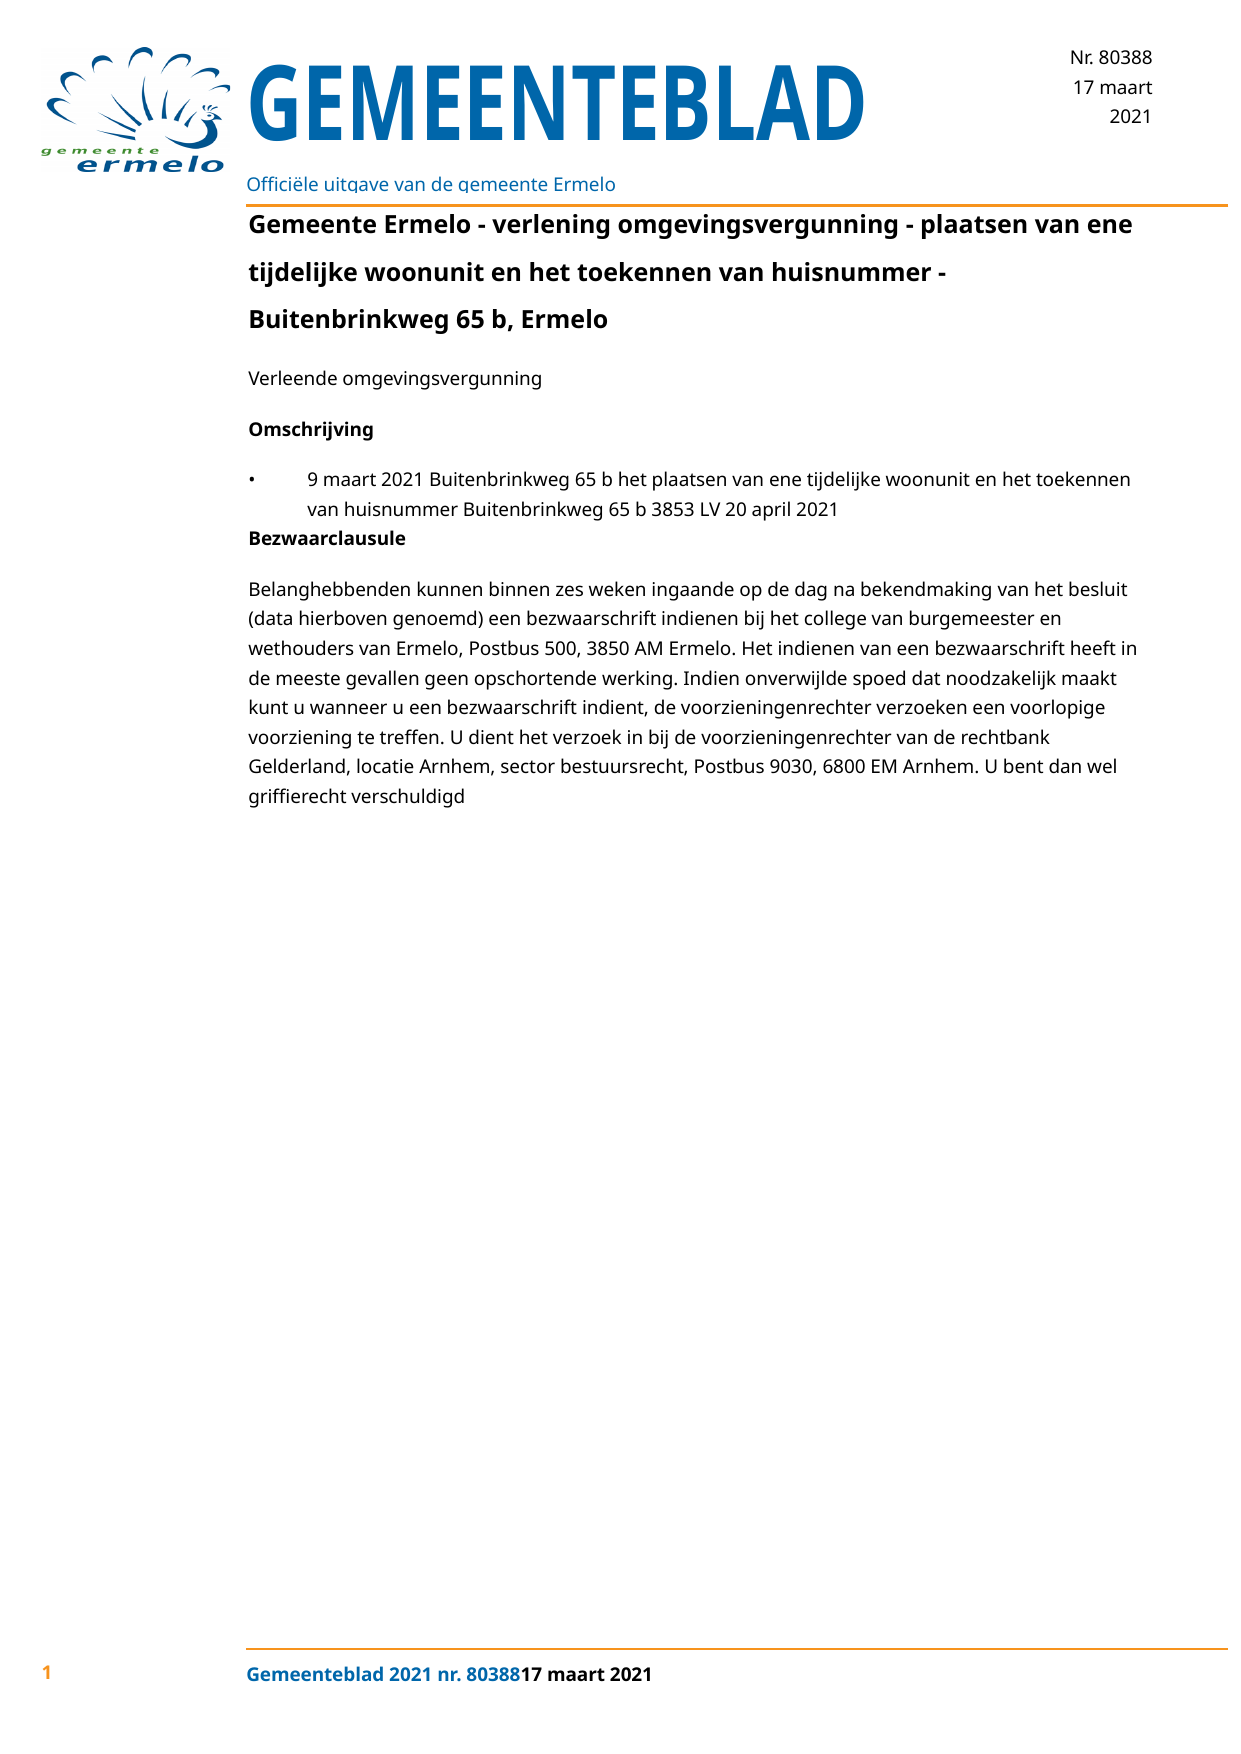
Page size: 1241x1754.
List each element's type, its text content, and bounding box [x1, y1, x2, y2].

text Verleende omgevingsvergunning [248, 366, 1152, 391]
text Gemeente Ermelo - verlening omgevingsvergunning - plaatsen van ene tijdelijke woonunit en het toekennen van huisnummer - Buitenbrinkweg 65 b, Ermelo [248, 207, 1152, 336]
picture [41, 47, 231, 172]
text Belanghebbenden kunnen binnen zes weken ingaande op de dag na bekendmaking van het besluit (data hierboven genoemd) een bezwaarschrift indienen bij het college van burgemeester en wethouders van Ermelo, Postbus 500, 3850 AM Ermelo. Het indienen van een bezwaarschrift heeft in de meeste gevallen geen opschortende werking. Indien onverwijlde spoed dat noodzakelijk maakt kunt u wanneer u een bezwaarschrift indient, de voorzieningenrechter verzoeken een voorlopige voorziening te treffen. U dient het verzoek in bij de voorzieningenrechter van de rechtbank Gelderland, locatie Arnhem, sector bestuursrecht, Postbus 9030, 6800 EM Arnhem. U bent dan wel griffierecht verschuldigd [248, 576, 1152, 809]
text Bezwaarclausule [248, 526, 1152, 551]
text Omschrijving [248, 416, 1152, 442]
list 9 maart 2021 Buitenbrinkweg 65 b het plaatsen van ene tijdelijke woonunit en het toekennen van huisnummer Buitenbrinkweg 65 b 3853 LV 20 april 2021 [248, 466, 1152, 522]
